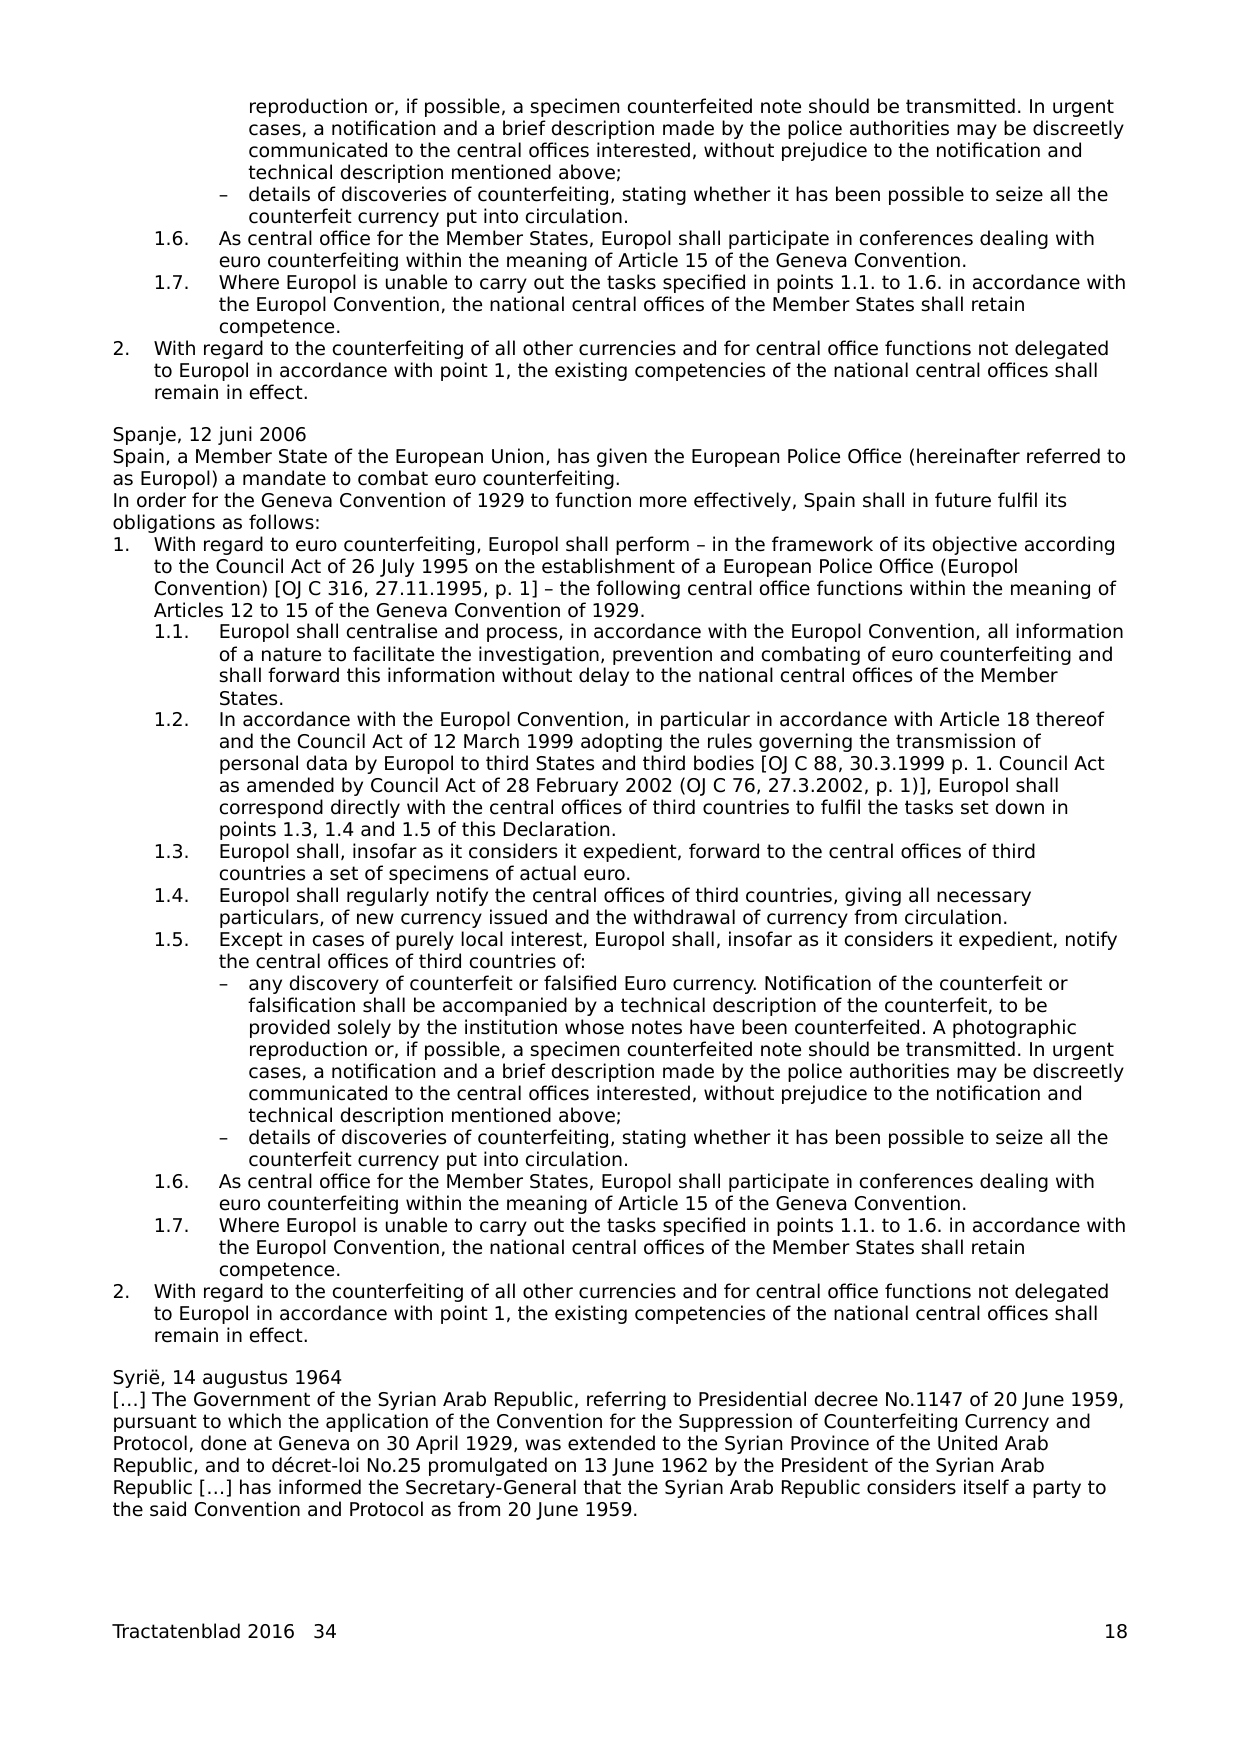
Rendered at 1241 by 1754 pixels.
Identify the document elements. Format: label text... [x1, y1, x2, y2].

text 1.6. As central office for the Member States, Europol shall participate in conferences dealing with euro counterfeiting within the meaning of Article 15 of the Geneva Convention. [153, 228, 1128, 272]
text 2. With regard to the counterfeiting of all other currencies and for central office functions not delegated to Europol in accordance with point 1, the existing competencies of the national central offices shall remain in effect. [112, 1281, 1128, 1347]
text 1.7. Where Europol is unable to carry out the tasks specified in points 1.1. to 1.6. in accordance with the Europol Convention, the national central offices of the Member States shall retain competence. [153, 272, 1128, 338]
text In order for the Geneva Convention of 1929 to function more effectively, Spain shall in future fulfil its obligations as follows: [112, 489, 1128, 533]
text Spanje, 12 juni 2006 [112, 424, 1128, 446]
text Spain, a Member State of the European Union, has given the European Police Office (hereinafter referred to as Europol) a mandate to combat euro counterfeiting. [112, 446, 1128, 489]
text 1.4. Europol shall regularly notify the central offices of third countries, giving all necessary particulars, of new currency issued and the withdrawal of currency from circulation. [153, 885, 1128, 929]
text 1. With regard to euro counterfeiting, Europol shall perform – in the framework of its objective according to the Council Act of 26 July 1995 on the establishment of a European Police Office (Europol Convention) [OJ C 316, 27.11.1995, p. 1] – the following central office functions within the meaning of Articles 12 to 15 of the Geneva Convention of 1929. [112, 533, 1128, 621]
text – details of discoveries of counterfeiting, stating whether it has been possible to seize all the counterfeit currency put into circulation. [218, 184, 1128, 228]
text Syrië, 14 augustus 1964 [112, 1367, 1128, 1389]
text 1.1. Europol shall centralise and process, in accordance with the Europol Convention, all information of a nature to facilitate the investigation, prevention and combating of euro counterfeiting and shall forward this information without delay to the national central offices of the Member States. [153, 621, 1128, 709]
text reproduction or, if possible, a specimen counterfeited note should be transmitted. In urgent cases, a notification and a brief description made by the police authorities may be discreetly communicated to the central offices interested, without prejudice to the notification and technical description mentioned above; [218, 96, 1128, 184]
text 1.6. As central office for the Member States, Europol shall participate in conferences dealing with euro counterfeiting within the meaning of Article 15 of the Geneva Convention. [153, 1171, 1128, 1215]
text – any discovery of counterfeit or falsified Euro currency. Notification of the counterfeit or falsification shall be accompanied by a technical description of the counterfeit, to be provided solely by the institution whose notes have been counterfeited. A photographic reproduction or, if possible, a specimen counterfeited note should be transmitted. In urgent cases, a notification and a brief description made by the police authorities may be discreetly communicated to the central offices interested, without prejudice to the notification and technical description mentioned above; [218, 973, 1128, 1127]
text 1.3. Europol shall, insofar as it considers it expedient, forward to the central offices of third countries a set of specimens of actual euro. [153, 841, 1128, 885]
text 1.7. Where Europol is unable to carry out the tasks specified in points 1.1. to 1.6. in accordance with the Europol Convention, the national central offices of the Member States shall retain competence. [153, 1215, 1128, 1281]
text […] The Government of the Syrian Arab Republic, referring to Presidential decree No.1147 of 20 June 1959, pursuant to which the application of the Convention for the Suppression of Counterfeiting Currency and Protocol, done at Geneva on 30 April 1929, was extended to the Syrian Province of the United Arab Republic, and to décret-loi No.25 promulgated on 13 June 1962 by the President of the Syrian Arab Republic […] has informed the Secretary-General that the Syrian Arab Republic considers itself a party to the said Convention and Protocol as from 20 June 1959. [112, 1389, 1128, 1521]
text – details of discoveries of counterfeiting, stating whether it has been possible to seize all the counterfeit currency put into circulation. [218, 1127, 1128, 1171]
text 1.2. In accordance with the Europol Convention, in particular in accordance with Article 18 thereof and the Council Act of 12 March 1999 adopting the rules governing the transmission of personal data by Europol to third States and third bodies [OJ C 88, 30.3.1999 p. 1. Council Act as amended by Council Act of 28 February 2002 (OJ C 76, 27.3.2002, p. 1)], Europol shall correspond directly with the central offices of third countries to fulfil the tasks set down in points 1.3, 1.4 and 1.5 of this Declaration. [153, 709, 1128, 841]
text 1.5. Except in cases of purely local interest, Europol shall, insofar as it considers it expedient, notify the central offices of third countries of: [153, 929, 1128, 973]
text 2. With regard to the counterfeiting of all other currencies and for central office functions not delegated to Europol in accordance with point 1, the existing competencies of the national central offices shall remain in effect. [112, 338, 1128, 404]
